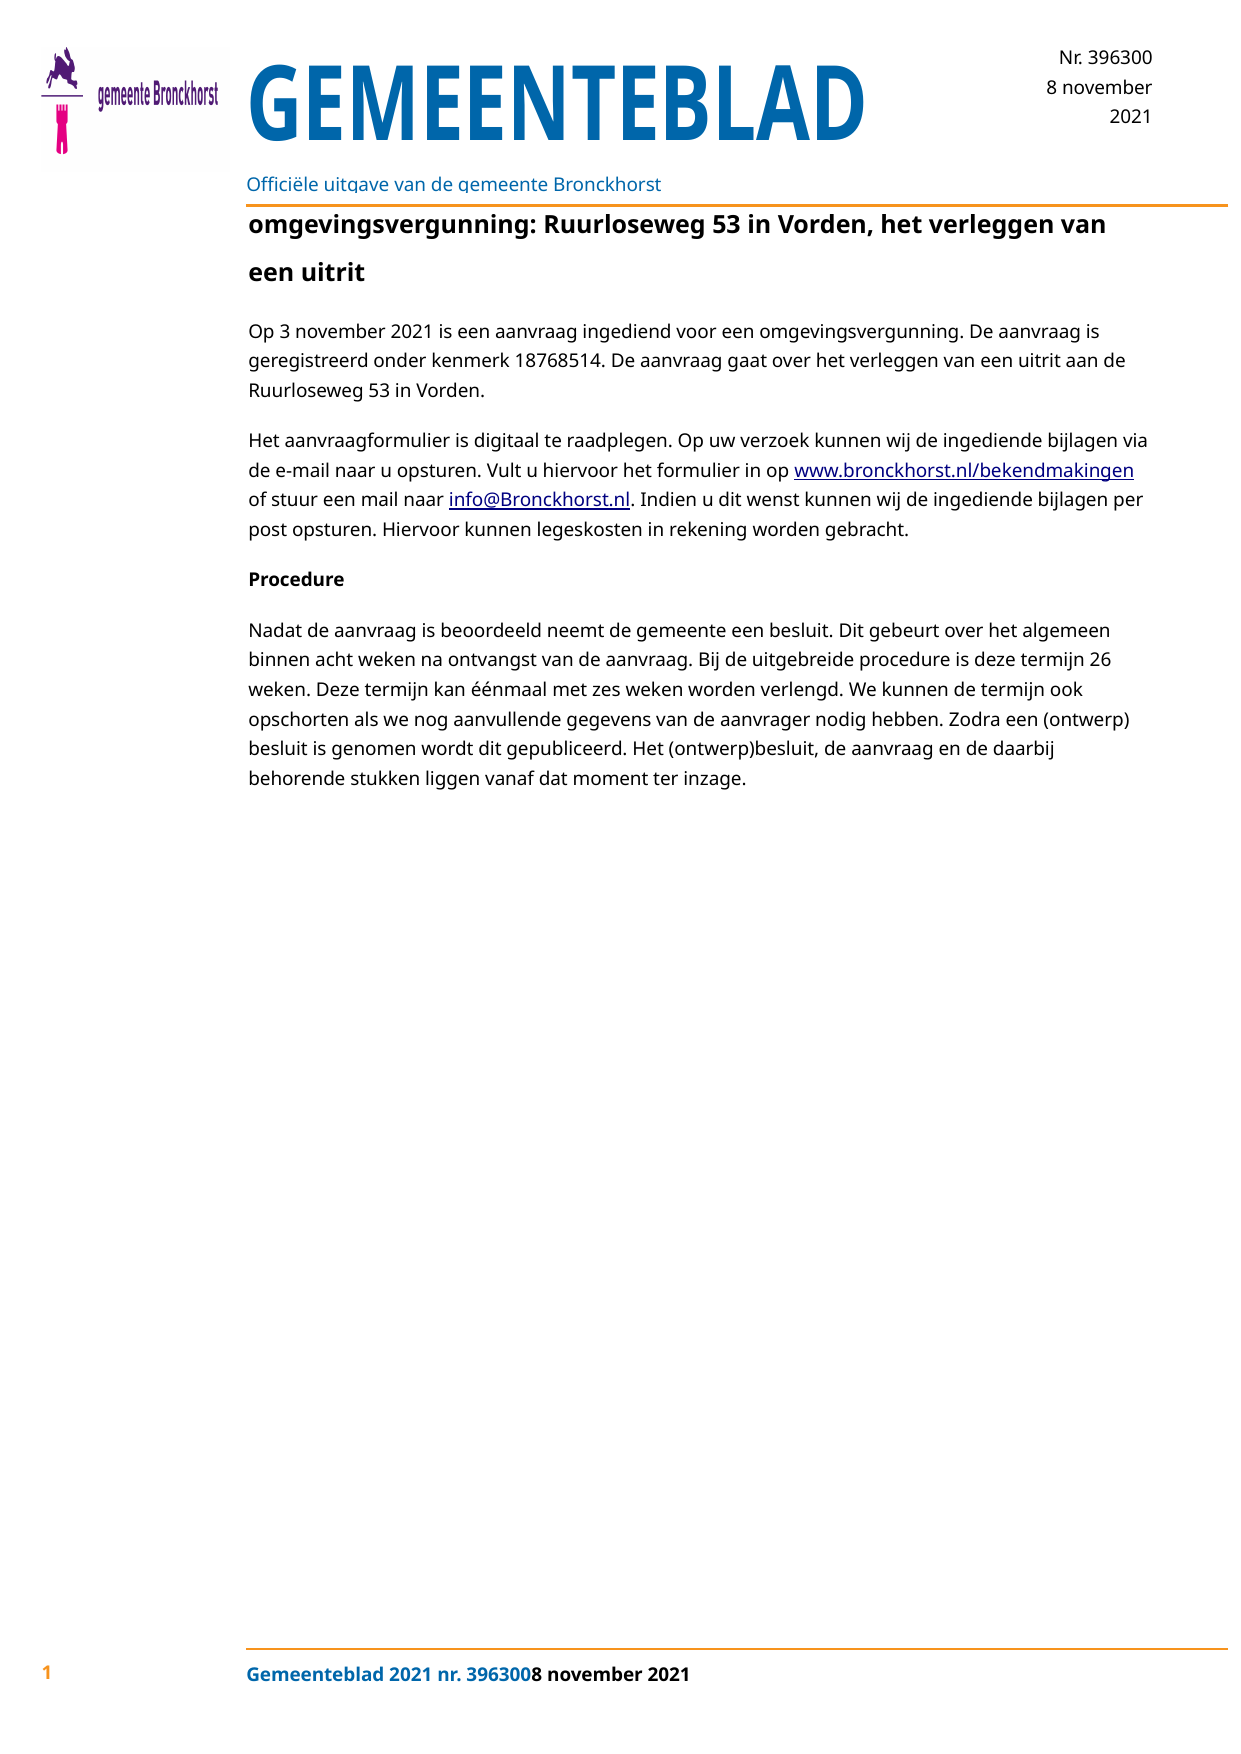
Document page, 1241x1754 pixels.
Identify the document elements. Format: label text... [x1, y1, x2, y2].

text Op 3 november 2021 is een aanvraag ingediend voor een omgevingsvergunning. De aanvraag is geregistreerd onder kenmerk 18768514. De aanvraag gaat over het verleggen van een uitrit aan de Ruurloseweg 53 in Vorden. [248, 318, 1152, 403]
text Procedure [248, 567, 1152, 592]
picture [41, 47, 231, 172]
text omgevingsvergunning: Ruurloseweg 53 in Vorden, het verleggen van een uitrit [248, 207, 1152, 288]
text Nadat de aanvraag is beoordeeld neemt de gemeente een besluit. Dit gebeurt over het algemeen binnen acht weken na ontvangst van de aanvraag. Bij de uitgebreide procedure is deze termijn 26 weken. Deze termijn kan éénmaal met zes weken worden verlengd. We kunnen de termijn ook opschorten als we nog aanvullende gegevens van de aanvrager nodig hebben. Zodra een (ontwerp) besluit is genomen wordt dit gepubliceerd. Het (ontwerp)besluit, de aanvraag en de daarbij behorende stukken liggen vanaf dat moment ter inzage. [248, 617, 1152, 791]
text Het aanvraagformulier is digitaal te raadplegen. Op uw verzoek kunnen wij de ingediende bijlagen via de e-mail naar u opsturen. Vult u hiervoor het formulier in op www.bronckhorst.nl/bekendmakingen of stuur een mail naar info@Bronckhorst.nl. Indien u dit wenst kunnen wij de ingediende bijlagen per post opsturen. Hiervoor kunnen legeskosten in rekening worden gebracht. [248, 427, 1152, 542]
